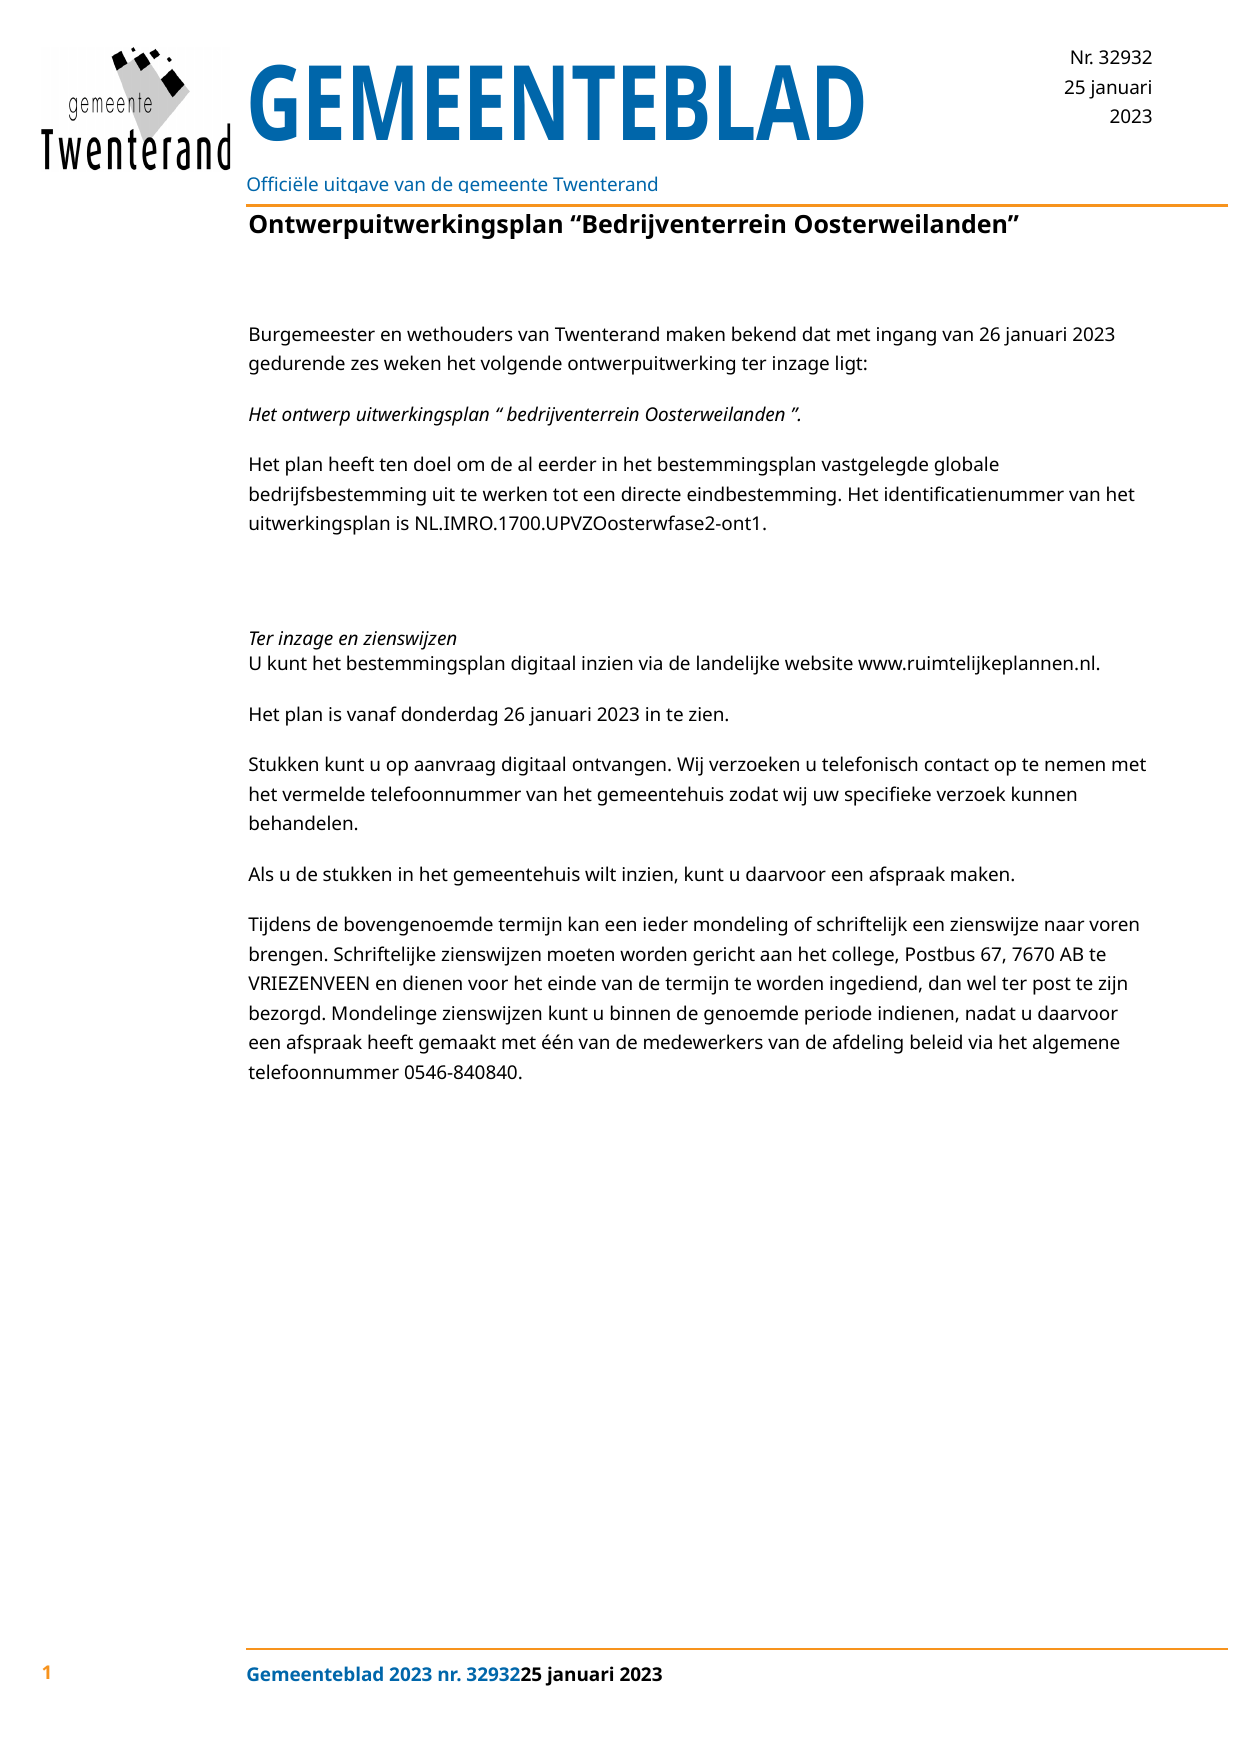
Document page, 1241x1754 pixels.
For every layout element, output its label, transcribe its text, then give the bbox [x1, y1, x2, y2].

text Stukken kunt u op aanvraag digitaal ontvangen. Wij verzoeken u telefonisch contact op te nemen met het vermelde telefoonnummer van het gemeentehuis zodat wij uw specifieke verzoek kunnen behandelen. [248, 751, 1152, 836]
text Het ontwerp uitwerkingsplan “ bedrijventerrein Oosterweilanden ”. [248, 401, 1152, 426]
text Ontwerpuitwerkingsplan “Bedrijventerrein Oosterweilanden” [248, 207, 1152, 241]
text U kunt het bestemmingsplan digitaal inzien via de landelijke website www.ruimtelijkeplannen.nl. [248, 650, 1152, 676]
text Het plan heeft ten doel om de al eerder in het bestemmingsplan vastgelegde globale bedrijfsbestemming uit te werken tot een directe eindbestemming. Het identificatienummer van het uitwerkingsplan is NL.IMRO.1700.UPVZOosterwfase2-ont1. [248, 451, 1152, 536]
text Het plan is vanaf donderdag 26 januari 2023 in te zien. [248, 701, 1152, 727]
text Burgemeester en wethouders van Twenterand maken bekend dat met ingang van 26 januari 2023 gedurende zes weken het volgende ontwerpuitwerking ter inzage ligt: [248, 321, 1152, 376]
text Ter inzage en zienswijzen [248, 625, 1152, 650]
picture [41, 47, 231, 172]
text Als u de stukken in het gemeentehuis wilt inzien, kunt u daarvoor een afspraak maken. [248, 861, 1152, 887]
text Tijdens de bovengenoemde termijn kan een ieder mondeling of schriftelijk een zienswijze naar voren brengen. Schriftelijke zienswijzen moeten worden gericht aan het college, Postbus 67, 7670 AB te VRIEZENVEEN en dienen voor het einde van de termijn te worden ingediend, dan wel ter post te zijn bezorgd. Mondelinge zienswijzen kunt u binnen de genoemde periode indienen, nadat u daarvoor een afspraak heeft gemaakt met één van de medewerkers van de afdeling beleid via het algemene telefoonnummer 0546-840840. [248, 911, 1152, 1085]
